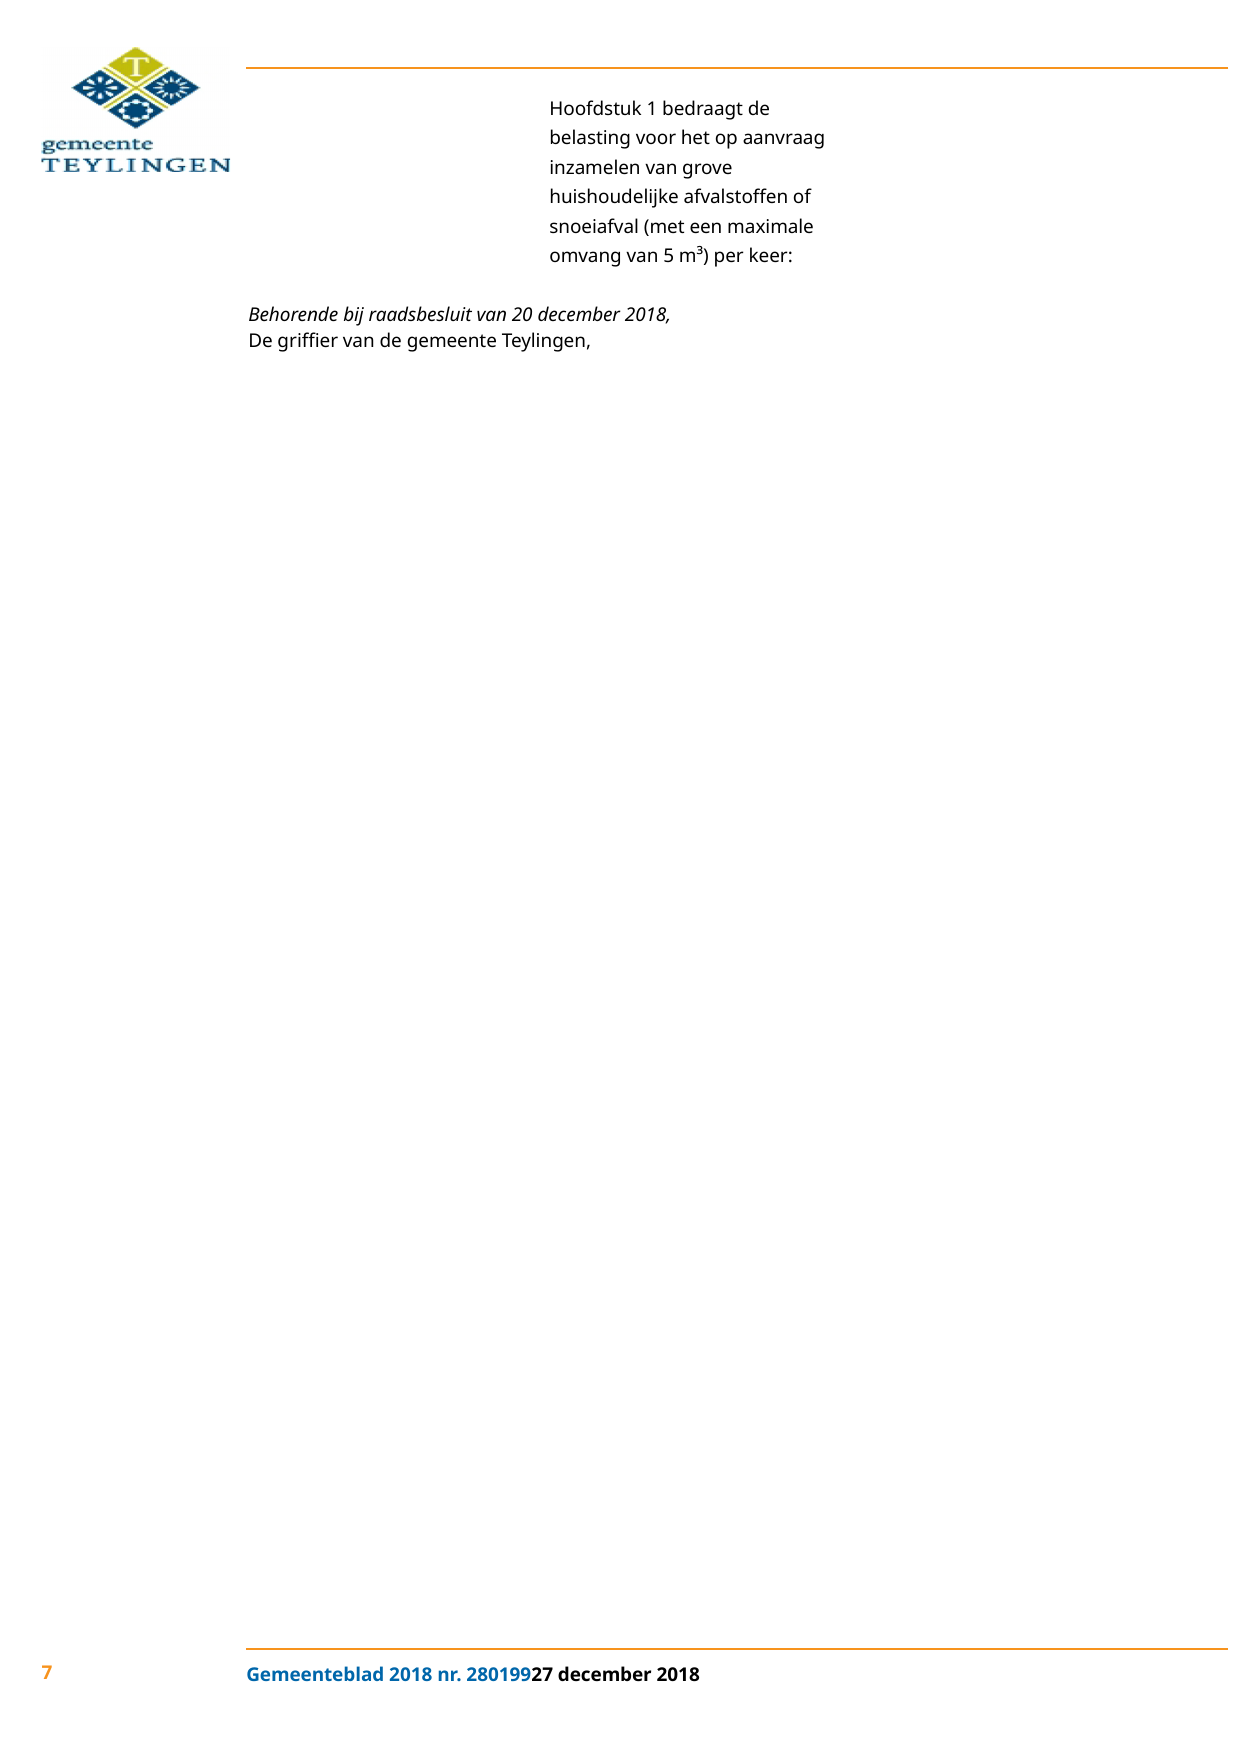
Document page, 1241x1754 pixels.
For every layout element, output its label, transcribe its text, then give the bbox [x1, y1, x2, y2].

table_cell [850, 95, 1152, 268]
picture [41, 47, 231, 172]
table_cell Hoofdstuk 1 bedraagt de belasting voor het op aanvraag inzamelen van grove huishoudelijke afvalstoffen of snoeiafval (met een maximale omvang van 5 m³) per keer: [549, 95, 850, 268]
text De griffier van de gemeente Teylingen, [248, 327, 1152, 353]
text Behorende bij raadsbesluit van 20 december 2018, [248, 301, 1152, 327]
table_cell [248, 95, 549, 268]
